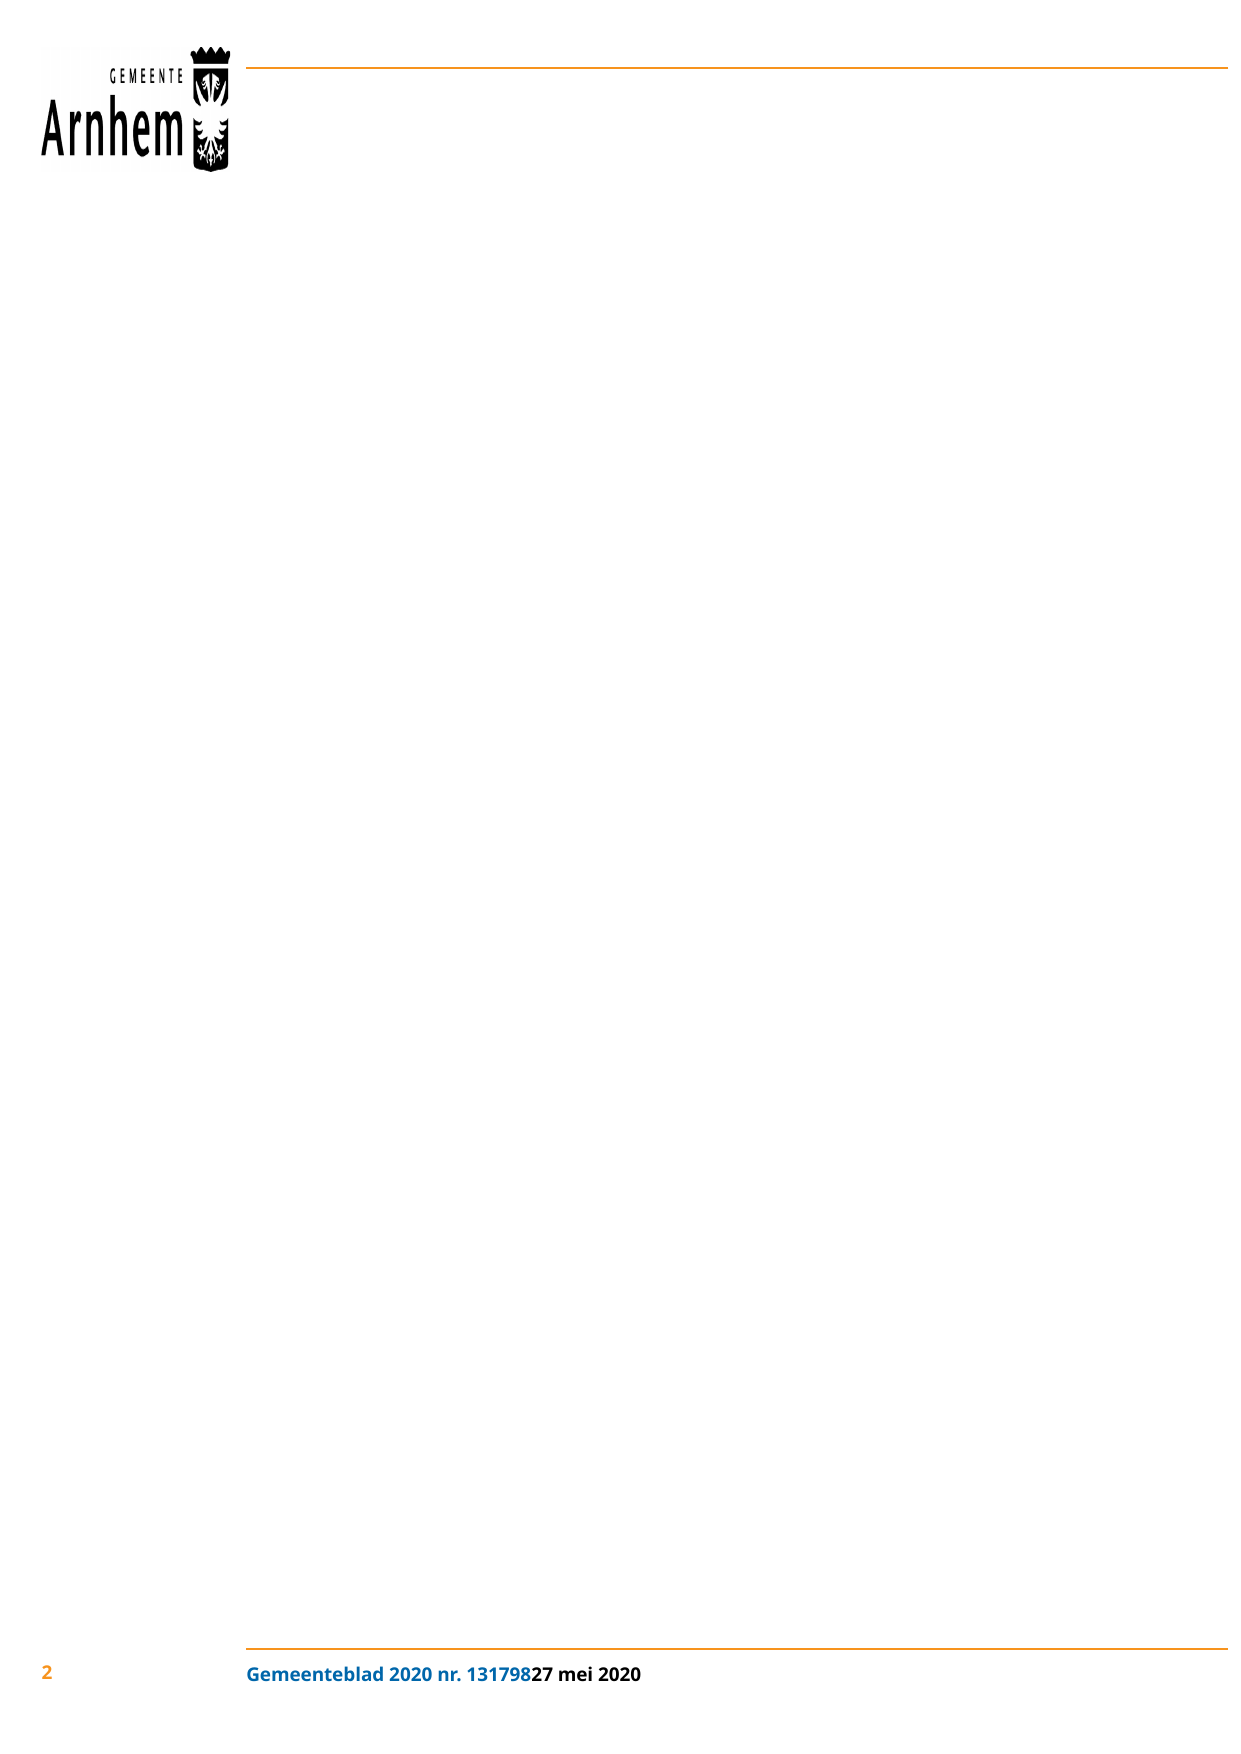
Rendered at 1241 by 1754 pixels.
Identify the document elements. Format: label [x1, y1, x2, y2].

picture [41, 47, 231, 172]
